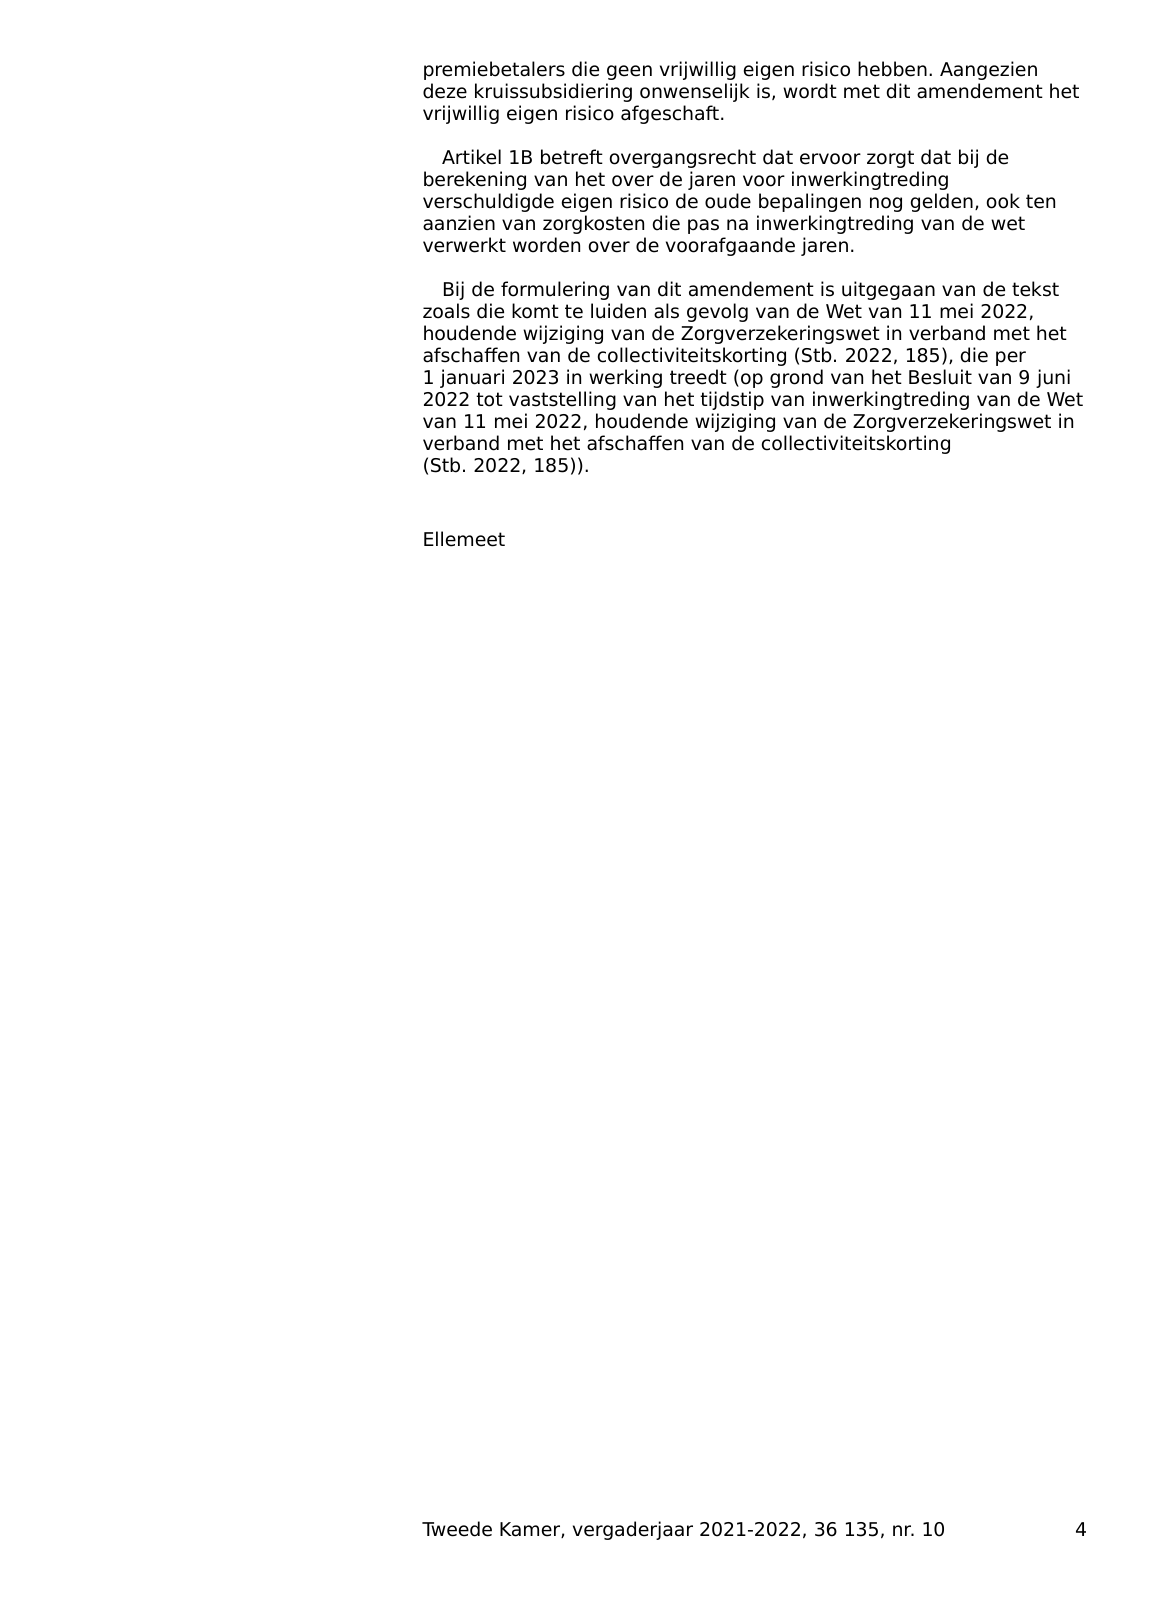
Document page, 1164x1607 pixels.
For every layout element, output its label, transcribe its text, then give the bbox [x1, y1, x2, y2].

text Ellemeet [422, 507, 1087, 551]
text Bij de formulering van dit amendement is uitgegaan van de tekst zoals die komt te luiden als gevolg van de Wet van 11 mei 2022, houdende wijziging van de Zorgverzekeringswet in verband met het afschaffen van de collectiviteitskorting (Stb. 2022, 185), die per 1 januari 2023 in werking treedt (op grond van het Besluit van 9 juni 2022 tot vaststelling van het tijdstip van inwerkingtreding van de Wet van 11 mei 2022, houdende wijziging van de Zorgverzekeringswet in verband met het afschaffen van de collectiviteitskorting (Stb. 2022, 185)). [422, 279, 1087, 477]
text Artikel 1B betreft overgangsrecht dat ervoor zorgt dat bij de berekening van het over de jaren voor inwerkingtreding verschuldigde eigen risico de oude bepalingen nog gelden, ook ten aanzien van zorgkosten die pas na inwerkingtreding van de wet verwerkt worden over de voorafgaande jaren. [422, 147, 1087, 257]
text premiebetalers die geen vrijwillig eigen risico hebben. Aangezien deze kruissubsidiering onwenselijk is, wordt met dit amendement het vrijwillig eigen risico afgeschaft. [422, 59, 1087, 125]
